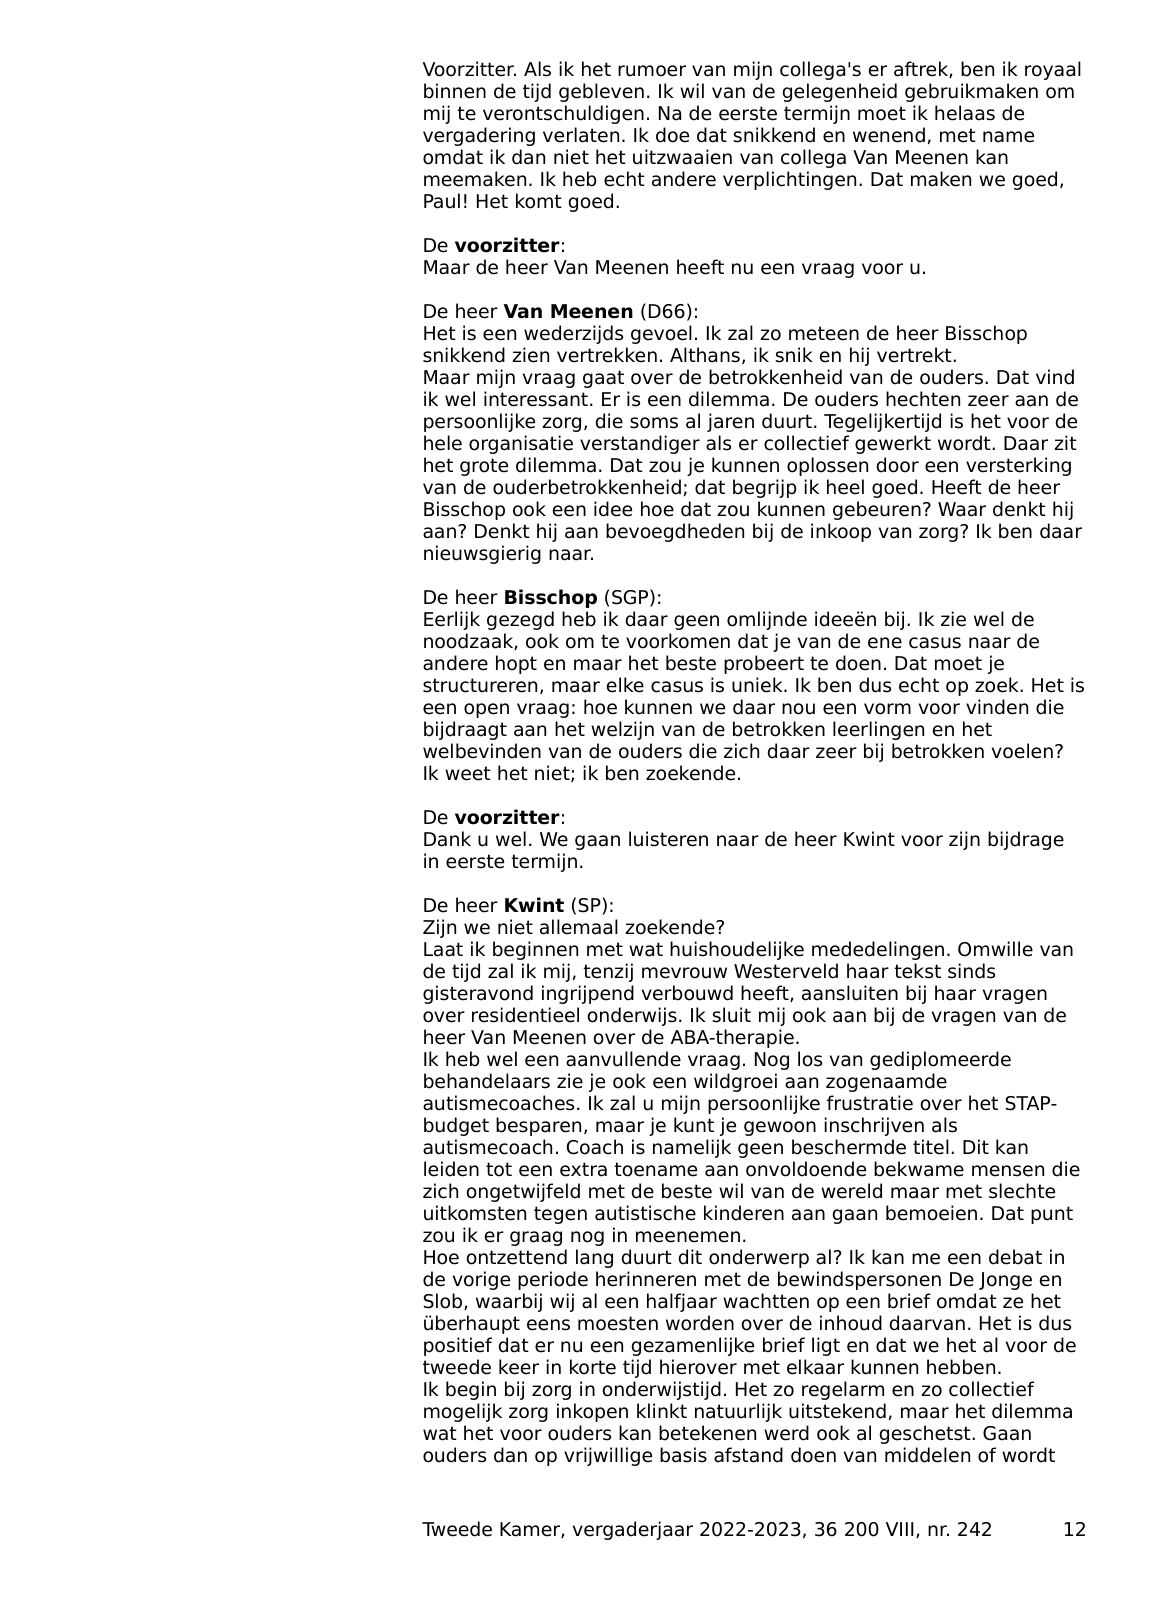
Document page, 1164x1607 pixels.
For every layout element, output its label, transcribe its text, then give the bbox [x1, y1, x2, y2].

text De voorzitter: [422, 807, 1087, 829]
text Voorzitter. Als ik het rumoer van mijn collega's er aftrek, ben ik royaal binnen de tijd gebleven. Ik wil van de gelegenheid gebruikmaken om mij te verontschuldigen. Na de eerste termijn moet ik helaas de vergadering verlaten. Ik doe dat snikkend en wenend, met name omdat ik dan niet het uitzwaaien van collega Van Meenen kan meemaken. Ik heb echt andere verplichtingen. Dat maken we goed, Paul! Het komt goed. [422, 59, 1087, 213]
text Zijn we niet allemaal zoekende? [422, 917, 1087, 939]
text De heer Bisschop (SGP): [422, 587, 1087, 609]
text Maar mijn vraag gaat over de betrokkenheid van de ouders. Dat vind ik wel interessant. Er is een dilemma. De ouders hechten zeer aan de persoonlijke zorg, die soms al jaren duurt. Tegelijkertijd is het voor de hele organisatie verstandiger als er collectief gewerkt wordt. Daar zit het grote dilemma. Dat zou je kunnen oplossen door een versterking van de ouderbetrokkenheid; dat begrijp ik heel goed. Heeft de heer Bisschop ook een idee hoe dat zou kunnen gebeuren? Waar denkt hij aan? Denkt hij aan bevoegdheden bij de inkoop van zorg? Ik ben daar nieuwsgierig naar. [422, 367, 1087, 565]
text Het is een wederzijds gevoel. Ik zal zo meteen de heer Bisschop snikkend zien vertrekken. Althans, ik snik en hij vertrekt. [422, 323, 1087, 367]
text Maar de heer Van Meenen heeft nu een vraag voor u. [422, 257, 1087, 279]
text Ik heb wel een aanvullende vraag. Nog los van gediplomeerde behandelaars zie je ook een wildgroei aan zogenaamde autismecoaches. Ik zal u mijn persoonlijke frustratie over het STAP-budget besparen, maar je kunt je gewoon inschrijven als autismecoach. Coach is namelijk geen beschermde titel. Dit kan leiden tot een extra toename aan onvoldoende bekwame mensen die zich ongetwijfeld met de beste wil van de wereld maar met slechte uitkomsten tegen autistische kinderen aan gaan bemoeien. Dat punt zou ik er graag nog in meenemen. [422, 1049, 1087, 1247]
text De heer Van Meenen (D66): [422, 301, 1087, 323]
text Hoe ontzettend lang duurt dit onderwerp al? Ik kan me een debat in de vorige periode herinneren met de bewindspersonen De Jonge en Slob, waarbij wij al een halfjaar wachtten op een brief omdat ze het überhaupt eens moesten worden over de inhoud daarvan. Het is dus positief dat er nu een gezamenlijke brief ligt en dat we het al voor de tweede keer in korte tijd hierover met elkaar kunnen hebben. [422, 1247, 1087, 1379]
text Ik begin bij zorg in onderwijstijd. Het zo regelarm en zo collectief mogelijk zorg inkopen klinkt natuurlijk uitstekend, maar het dilemma wat het voor ouders kan betekenen werd ook al geschetst. Gaan ouders dan op vrijwillige basis afstand doen van middelen of wordt [422, 1379, 1087, 1467]
text Laat ik beginnen met wat huishoudelijke mededelingen. Omwille van de tijd zal ik mij, tenzij mevrouw Westerveld haar tekst sinds gisteravond ingrijpend verbouwd heeft, aansluiten bij haar vragen over residentieel onderwijs. Ik sluit mij ook aan bij de vragen van de heer Van Meenen over de ABA-therapie. [422, 939, 1087, 1049]
text Eerlijk gezegd heb ik daar geen omlijnde ideeën bij. Ik zie wel de noodzaak, ook om te voorkomen dat je van de ene casus naar de andere hopt en maar het beste probeert te doen. Dat moet je structureren, maar elke casus is uniek. Ik ben dus echt op zoek. Het is een open vraag: hoe kunnen we daar nou een vorm voor vinden die bijdraagt aan het welzijn van de betrokken leerlingen en het welbevinden van de ouders die zich daar zeer bij betrokken voelen? Ik weet het niet; ik ben zoekende. [422, 609, 1087, 785]
text Dank u wel. We gaan luisteren naar de heer Kwint voor zijn bijdrage in eerste termijn. [422, 829, 1087, 873]
text De heer Kwint (SP): [422, 895, 1087, 917]
text De voorzitter: [422, 235, 1087, 257]
